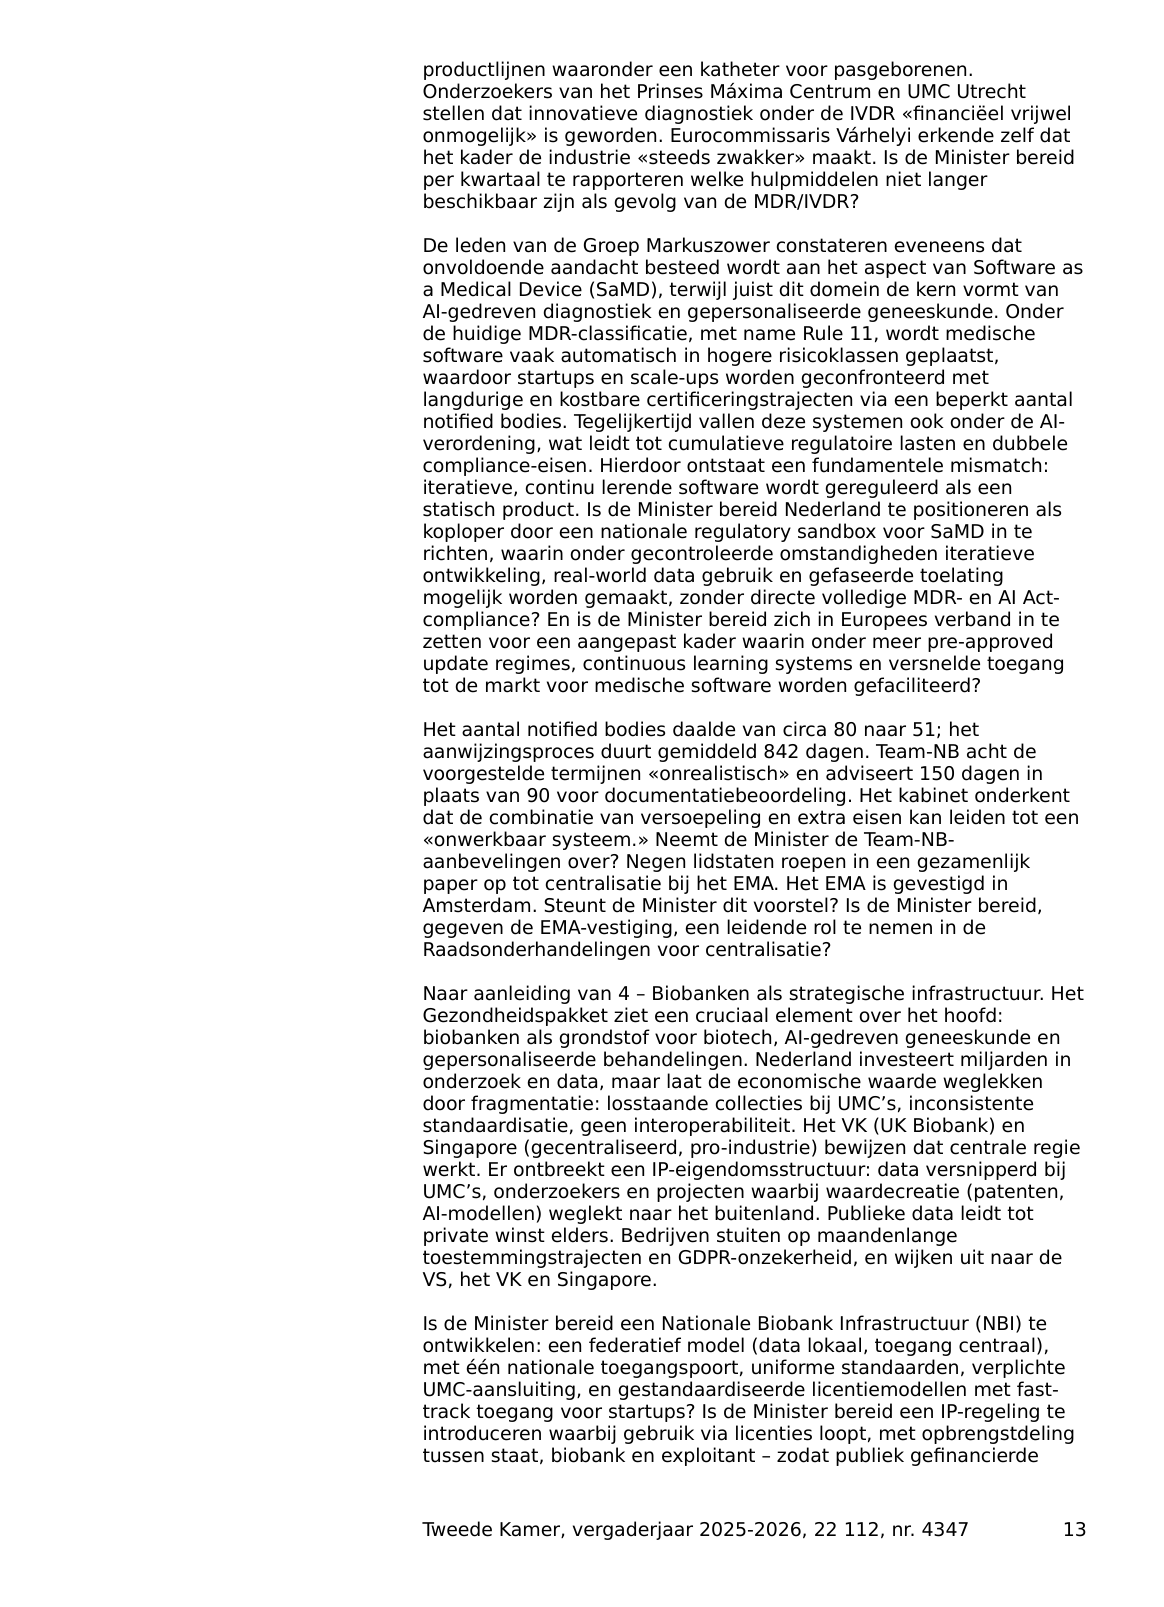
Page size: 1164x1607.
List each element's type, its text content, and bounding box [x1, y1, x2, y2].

text De leden van de Groep Markuszower constateren eveneens dat onvoldoende aandacht besteed wordt aan het aspect van Software as a Medical Device (SaMD), terwijl juist dit domein de kern vormt van AI-gedreven diagnostiek en gepersonaliseerde geneeskunde. Onder de huidige MDR-classificatie, met name Rule 11, wordt medische software vaak automatisch in hogere risicoklassen geplaatst, waardoor startups en scale-ups worden geconfronteerd met langdurige en kostbare certificeringstrajecten via een beperkt aantal notified bodies. Tegelijkertijd vallen deze systemen ook onder de AI-verordening, wat leidt tot cumulatieve regulatoire lasten en dubbele compliance-eisen. Hierdoor ontstaat een fundamentele mismatch: iteratieve, continu lerende software wordt gereguleerd als een statisch product. Is de Minister bereid Nederland te positioneren als koploper door een nationale regulatory sandbox voor SaMD in te richten, waarin onder gecontroleerde omstandigheden iteratieve ontwikkeling, real-world data gebruik en gefaseerde toelating mogelijk worden gemaakt, zonder directe volledige MDR- en AI Act-compliance? En is de Minister bereid zich in Europees verband in te zetten voor een aangepast kader waarin onder meer pre-approved update regimes, continuous learning systems en versnelde toegang tot de markt voor medische software worden gefaciliteerd? [422, 235, 1087, 697]
text Is de Minister bereid een Nationale Biobank Infrastructuur (NBI) te ontwikkelen: een federatief model (data lokaal, toegang centraal), met één nationale toegangspoort, uniforme standaarden, verplichte UMC-aansluiting, en gestandaardiseerde licentiemodellen met fast-track toegang voor startups? Is de Minister bereid een IP-regeling te introduceren waarbij gebruik via licenties loopt, met opbrengstdeling tussen staat, biobank en exploitant – zodat publiek gefinancierde [422, 1313, 1087, 1467]
text productlijnen waaronder een katheter voor pasgeborenen. Onderzoekers van het Prinses Máxima Centrum en UMC Utrecht stellen dat innovatieve diagnostiek onder de IVDR «financiëel vrijwel onmogelijk» is geworden. Eurocommissaris Várhelyi erkende zelf dat het kader de industrie «steeds zwakker» maakt. Is de Minister bereid per kwartaal te rapporteren welke hulpmiddelen niet langer beschikbaar zijn als gevolg van de MDR/IVDR? [422, 59, 1087, 213]
text Naar aanleiding van 4 – Biobanken als strategische infrastructuur. Het Gezondheidspakket ziet een cruciaal element over het hoofd: biobanken als grondstof voor biotech, AI-gedreven geneeskunde en gepersonaliseerde behandelingen. Nederland investeert miljarden in onderzoek en data, maar laat de economische waarde weglekken door fragmentatie: losstaande collecties bij UMC’s, inconsistente standaardisatie, geen interoperabiliteit. Het VK (UK Biobank) en Singapore (gecentraliseerd, pro-industrie) bewijzen dat centrale regie werkt. Er ontbreekt een IP-eigendomsstructuur: data versnipperd bij UMC’s, onderzoekers en projecten waarbij waardecreatie (patenten, AI-modellen) weglekt naar het buitenland. Publieke data leidt tot private winst elders. Bedrijven stuiten op maandenlange toestemmingstrajecten en GDPR-onzekerheid, en wijken uit naar de VS, het VK en Singapore. [422, 983, 1087, 1291]
text Het aantal notified bodies daalde van circa 80 naar 51; het aanwijzingsproces duurt gemiddeld 842 dagen. Team-NB acht de voorgestelde termijnen «onrealistisch» en adviseert 150 dagen in plaats van 90 voor documentatiebeoordeling. Het kabinet onderkent dat de combinatie van versoepeling en extra eisen kan leiden tot een «onwerkbaar systeem.» Neemt de Minister de Team-NB-aanbevelingen over? Negen lidstaten roepen in een gezamenlijk paper op tot centralisatie bij het EMA. Het EMA is gevestigd in Amsterdam. Steunt de Minister dit voorstel? Is de Minister bereid, gegeven de EMA-vestiging, een leidende rol te nemen in de Raadsonderhandelingen voor centralisatie? [422, 719, 1087, 961]
